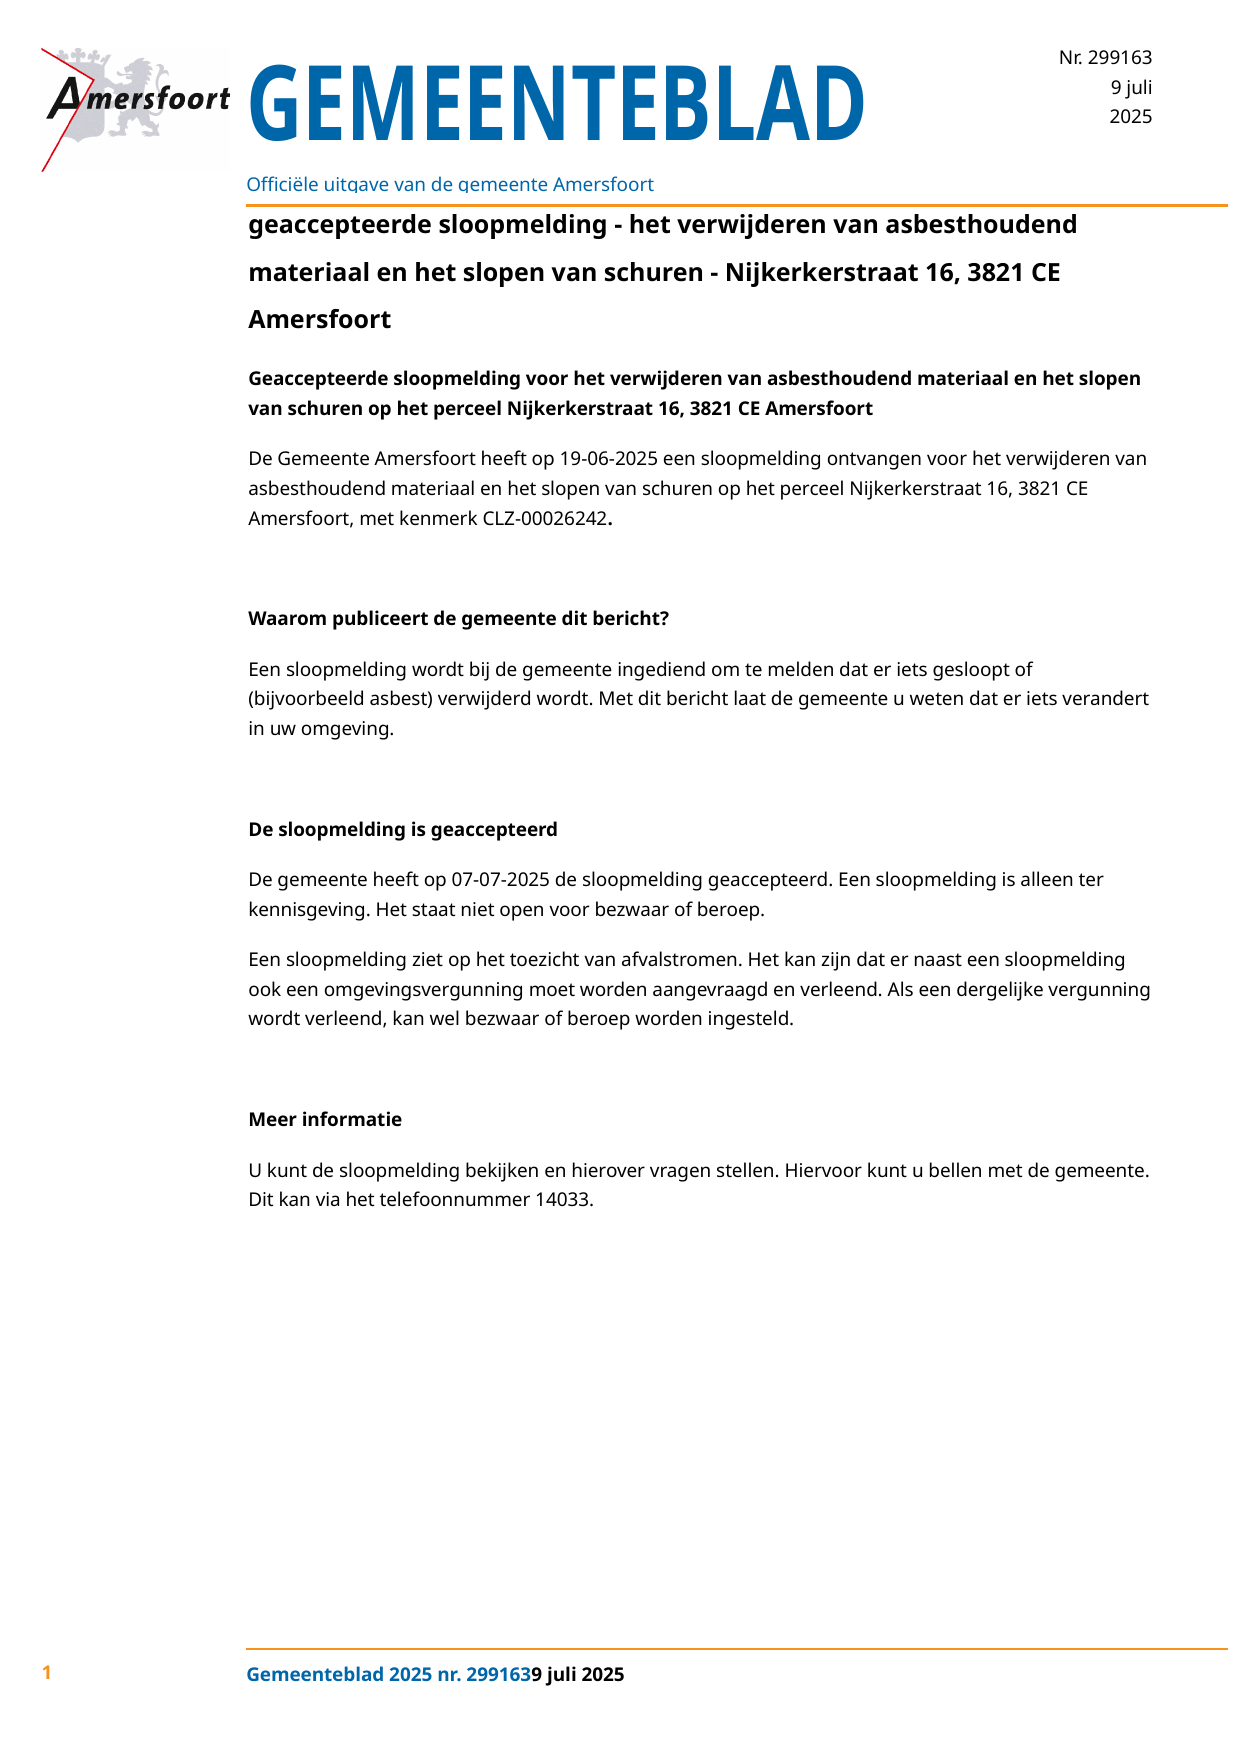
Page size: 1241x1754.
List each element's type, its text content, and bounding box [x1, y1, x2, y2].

text Meer informatie [248, 1106, 1152, 1132]
text De sloopmelding is geaccepteerd [248, 816, 1152, 842]
picture [41, 47, 231, 172]
text U kunt de sloopmelding bekijken en hierover vragen stellen. Hiervoor kunt u bellen met de gemeente. Dit kan via het telefoonnummer 14033. [248, 1157, 1152, 1212]
text Geaccepteerde sloopmelding voor het verwijderen van asbesthoudend materiaal en het slopen van schuren op het perceel Nijkerkerstraat 16, 3821 CE Amersfoort [248, 366, 1152, 421]
text Waarom publiceert de gemeente dit bericht? [248, 606, 1152, 631]
text Een sloopmelding ziet op het toezicht van afvalstromen. Het kan zijn dat er naast een sloopmelding ook een omgevingsvergunning moet worden aangevraagd en verleend. Als een dergelijke vergunning wordt verleend, kan wel bezwaar of beroep worden ingesteld. [248, 946, 1152, 1031]
text De Gemeente Amersfoort heeft op 19-06-2025 een sloopmelding ontvangen voor het verwijderen van asbesthoudend materiaal en het slopen van schuren op het perceel Nijkerkerstraat 16, 3821 CE Amersfoort, met kenmerk CLZ-00026242. [248, 446, 1152, 530]
text Een sloopmelding wordt bij de gemeente ingediend om te melden dat er iets gesloopt of (bijvoorbeeld asbest) verwijderd wordt. Met dit bericht laat de gemeente u weten dat er iets verandert in uw omgeving. [248, 656, 1152, 741]
text geaccepteerde sloopmelding - het verwijderen van asbesthoudend materiaal en het slopen van schuren - Nijkerkerstraat 16, 3821 CE Amersfoort [248, 207, 1152, 336]
text De gemeente heeft op 07-07-2025 de sloopmelding geaccepteerd. Een sloopmelding is alleen ter kennisgeving. Het staat niet open voor bezwaar of beroep. [248, 866, 1152, 922]
